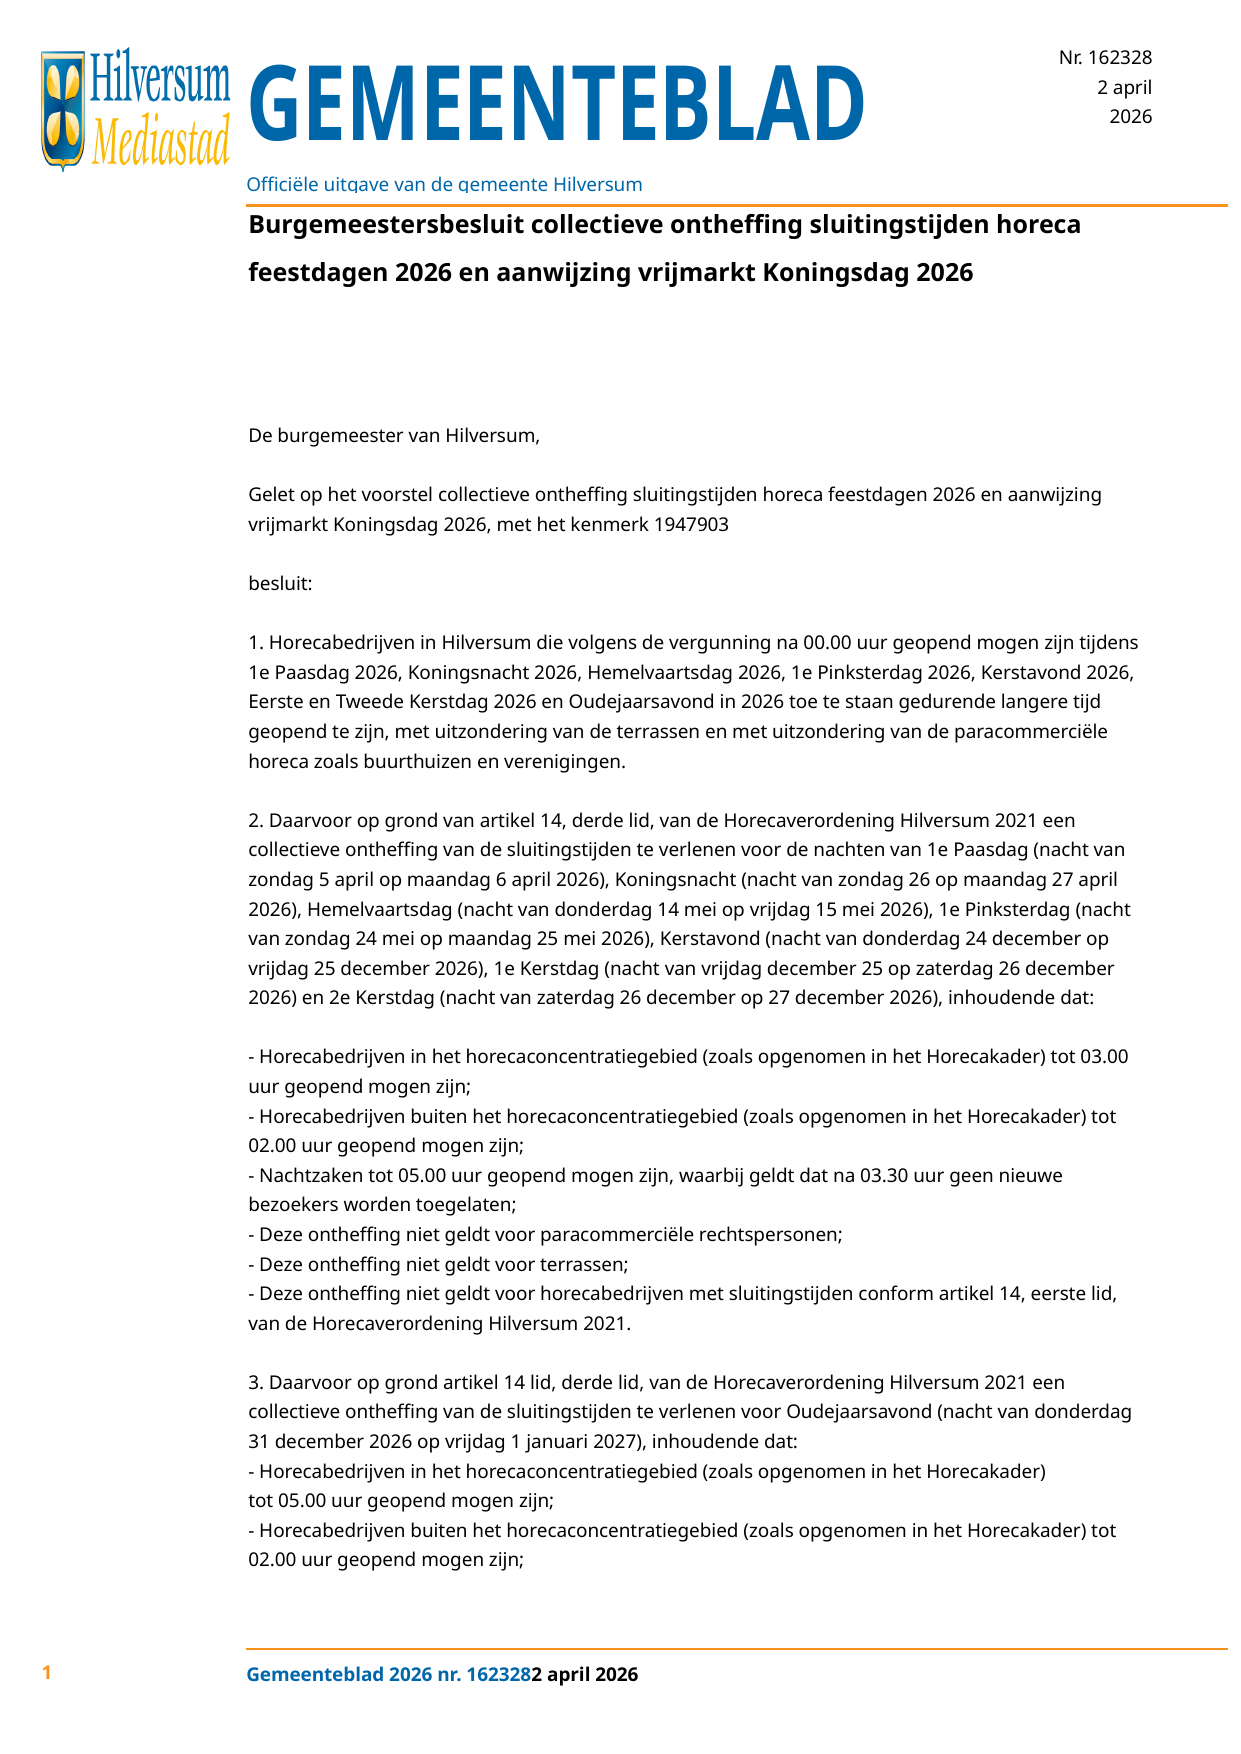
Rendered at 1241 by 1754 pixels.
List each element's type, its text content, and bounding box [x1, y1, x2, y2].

picture [41, 47, 231, 172]
text Gelet op het voorstel collectieve ontheffing sluitingstijden horeca feestdagen 2026 en aanwijzing vrijmarkt Koningsdag 2026, met het kenmerk 1947903 [248, 482, 1152, 537]
text besluit: [248, 570, 1152, 596]
text - Deze ontheffing niet geldt voor horecabedrijven met sluitingstijden conform artikel 14, eerste lid, van de Horecaverordening Hilversum 2021. [248, 1280, 1152, 1336]
text De burgemeester van Hilversum, [248, 422, 1152, 448]
text 1. Horecabedrijven in Hilversum die volgens de vergunning na 00.00 uur geopend mogen zijn tijdens 1e Paasdag 2026, Koningsnacht 2026, Hemelvaartsdag 2026, 1e Pinksterdag 2026, Kerstavond 2026, Eerste en Tweede Kerstdag 2026 en Oudejaarsavond in 2026 toe te staan gedurende langere tijd geopend te zijn, met uitzondering van de terrassen en met uitzondering van de paracommerciële horeca zoals buurthuizen en verenigingen. [248, 629, 1152, 774]
text - Horecabedrijven buiten het horecaconcentratiegebied (zoals opgenomen in het Horecakader) tot 02.00 uur geopend mogen zijn; [248, 1517, 1152, 1572]
text tot 05.00 uur geopend mogen zijn; [248, 1487, 1152, 1513]
text 3. Daarvoor op grond artikel 14 lid, derde lid, van de Horecaverordening Hilversum 2021 een collectieve ontheffing van de sluitingstijden te verlenen voor Oudejaarsavond (nacht van donderdag 31 december 2026 op vrijdag 1 januari 2027), inhoudende dat: [248, 1369, 1152, 1454]
text - Deze ontheffing niet geldt voor terrassen; [248, 1251, 1152, 1277]
text - Deze ontheffing niet geldt voor paracommerciële rechtspersonen; [248, 1221, 1152, 1247]
text - Horecabedrijven in het horecaconcentratiegebied (zoals opgenomen in het Horecakader) [248, 1458, 1152, 1484]
text - Horecabedrijven in het horecaconcentratiegebied (zoals opgenomen in het Horecakader) tot 03.00 uur geopend mogen zijn; [248, 1044, 1152, 1099]
text - Horecabedrijven buiten het horecaconcentratiegebied (zoals opgenomen in het Horecakader) tot 02.00 uur geopend mogen zijn; [248, 1103, 1152, 1158]
text - Nachtzaken tot 05.00 uur geopend mogen zijn, waarbij geldt dat na 03.30 uur geen nieuwe bezoekers worden toegelaten; [248, 1162, 1152, 1217]
text 2. Daarvoor op grond van artikel 14, derde lid, van de Horecaverordening Hilversum 2021 een collectieve ontheffing van de sluitingstijden te verlenen voor de nachten van 1e Paasdag (nacht van zondag 5 april op maandag 6 april 2026), Koningsnacht (nacht van zondag 26 op maandag 27 april 2026), Hemelvaartsdag (nacht van donderdag 14 mei op vrijdag 15 mei 2026), 1e Pinksterdag (nacht van zondag 24 mei op maandag 25 mei 2026), Kerstavond (nacht van donderdag 24 december op vrijdag 25 december 2026), 1e Kerstdag (nacht van vrijdag december 25 op zaterdag 26 december 2026) en 2e Kerstdag (nacht van zaterdag 26 december op 27 december 2026), inhoudende dat: [248, 807, 1152, 1010]
text Burgemeestersbesluit collectieve ontheffing sluitingstijden horeca feestdagen 2026 en aanwijzing vrijmarkt Koningsdag 2026 [248, 207, 1152, 288]
